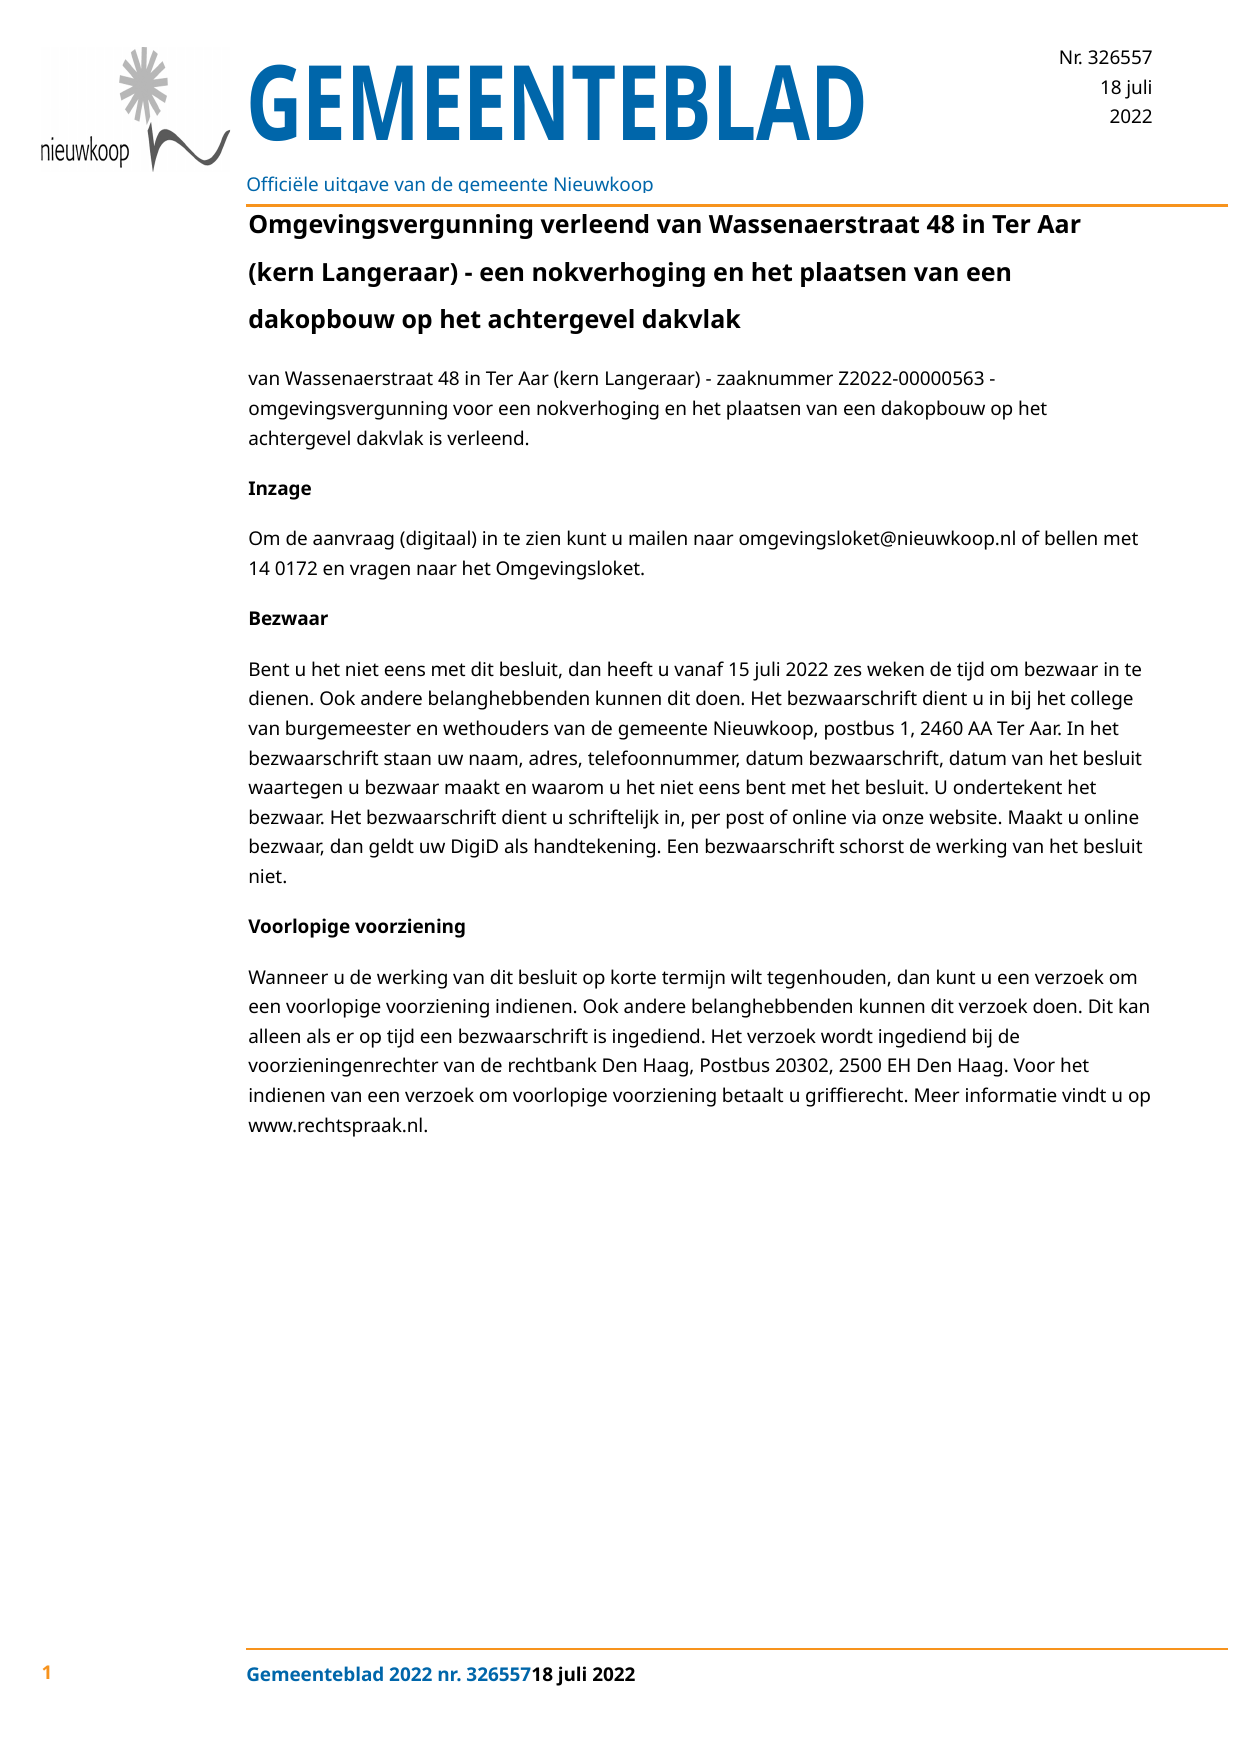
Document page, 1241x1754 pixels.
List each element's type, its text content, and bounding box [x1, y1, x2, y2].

text Bent u het niet eens met dit besluit, dan heeft u vanaf 15 juli 2022 zes weken de tijd om bezwaar in te dienen. Ook andere belanghebbenden kunnen dit doen. Het bezwaarschrift dient u in bij het college van burgemeester en wethouders van de gemeente Nieuwkoop, postbus 1, 2460 AA Ter Aar. In het bezwaarschrift staan uw naam, adres, telefoonnummer, datum bezwaarschrift, datum van het besluit waartegen u bezwaar maakt en waarom u het niet eens bent met het besluit. U ondertekent het bezwaar. Het bezwaarschrift dient u schriftelijk in, per post of online via onze website. Maakt u online bezwaar, dan geldt uw DigiD als handtekening. Een bezwaarschrift schorst de werking van het besluit niet. [248, 656, 1152, 889]
text Om de aanvraag (digitaal) in te zien kunt u mailen naar omgevingsloket@nieuwkoop.nl of bellen met 14 0172 en vragen naar het Omgevingsloket. [248, 526, 1152, 581]
text Wanneer u de werking van dit besluit op korte termijn wilt tegenhouden, dan kunt u een verzoek om een voorlopige voorziening indienen. Ook andere belanghebbenden kunnen dit verzoek doen. Dit kan alleen als er op tijd een bezwaarschrift is ingediend. Het verzoek wordt ingediend bij de voorzieningenrechter van de rechtbank Den Haag, Postbus 20302, 2500 EH Den Haag. Voor het indienen van een verzoek om voorlopige voorziening betaalt u griffierecht. Meer informatie vindt u op www.rechtspraak.nl. [248, 964, 1152, 1137]
picture [41, 47, 231, 172]
text Inzage [248, 475, 1152, 501]
text Omgevingsvergunning verleend van Wassenaerstraat 48 in Ter Aar (kern Langeraar) - een nokverhoging en het plaatsen van een dakopbouw op het achtergevel dakvlak [248, 207, 1152, 336]
text Bezwaar [248, 606, 1152, 631]
text Voorlopige voorziening [248, 913, 1152, 939]
text van Wassenaerstraat 48 in Ter Aar (kern Langeraar) - zaaknummer Z2022-00000563 - omgevingsvergunning voor een nokverhoging en het plaatsen van een dakopbouw op het achtergevel dakvlak is verleend. [248, 366, 1152, 450]
